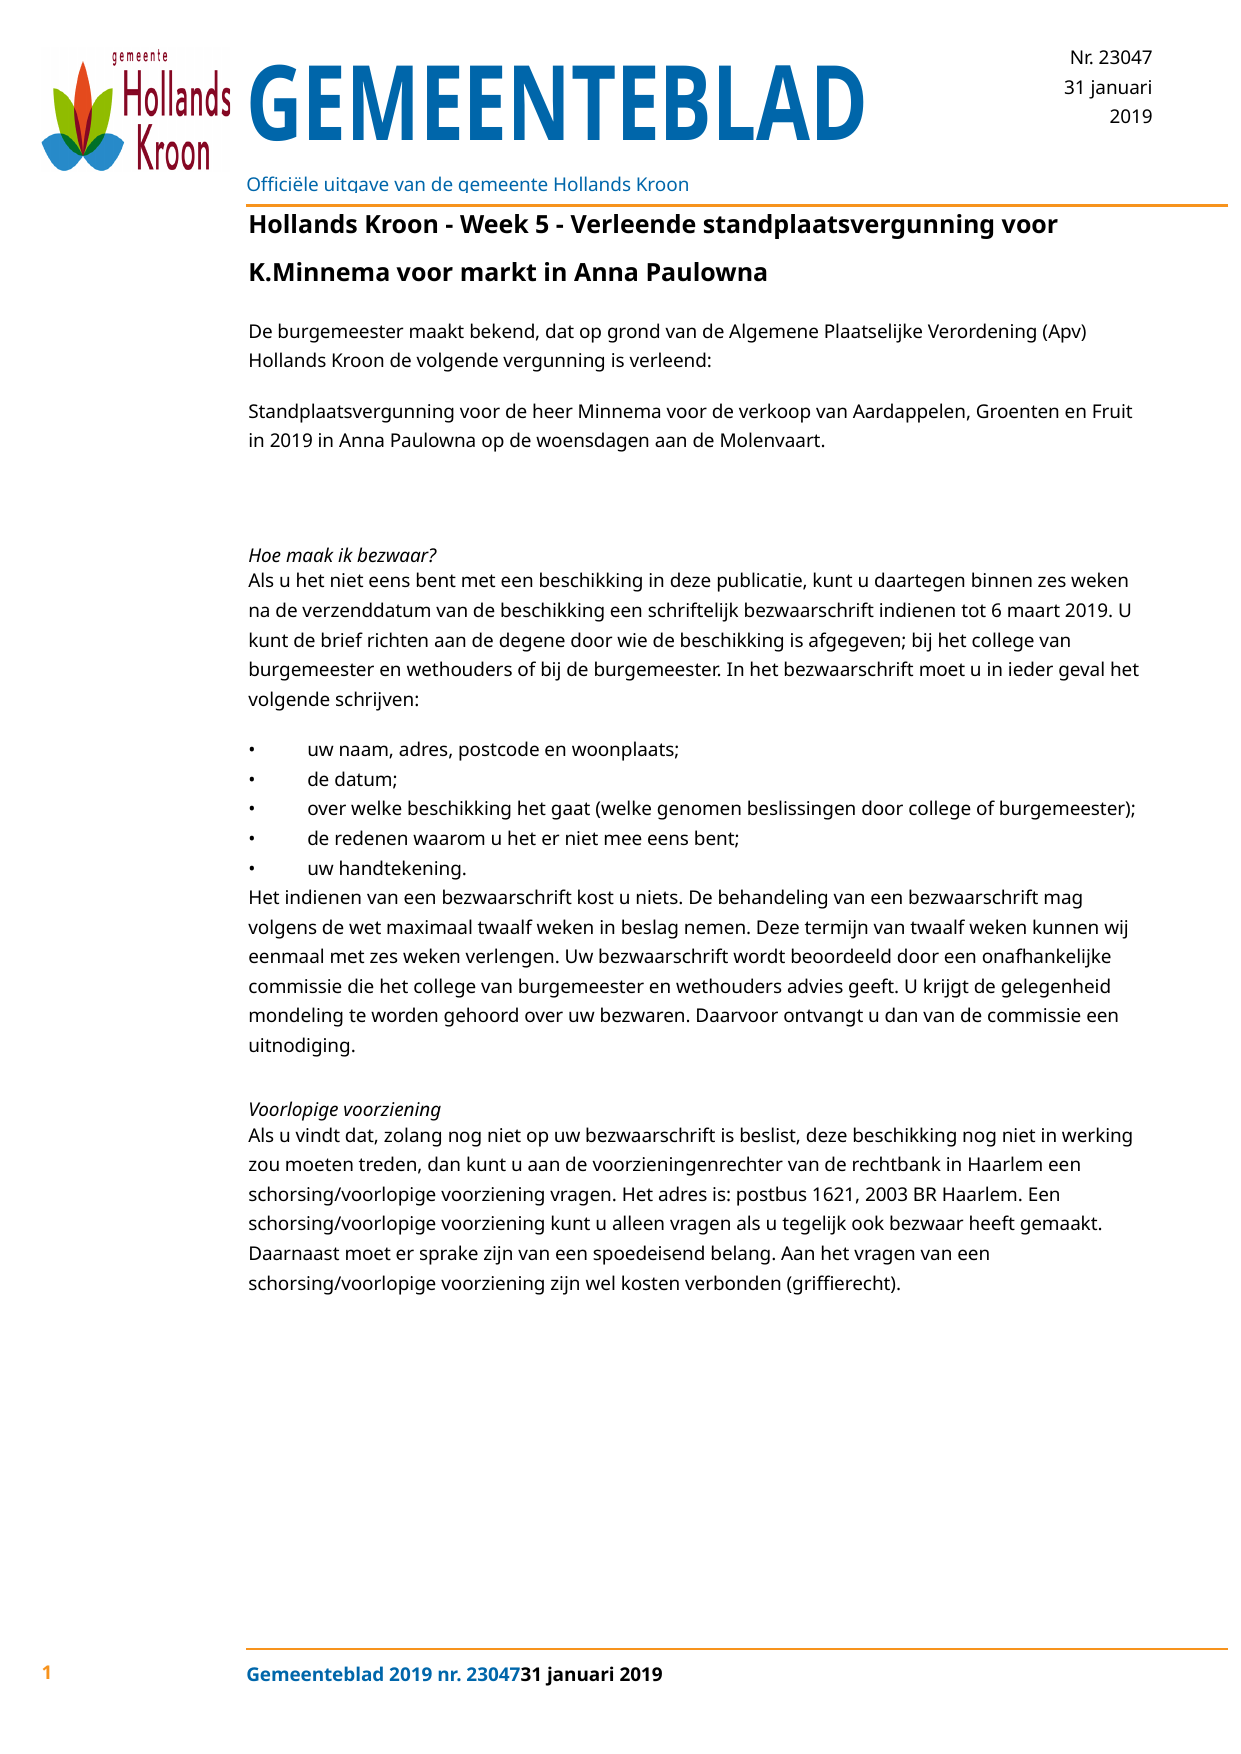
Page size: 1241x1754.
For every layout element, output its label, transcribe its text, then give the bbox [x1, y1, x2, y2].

text Hollands Kroon - Week 5 - Verleende standplaatsvergunning voor K.Minnema voor markt in Anna Paulowna [248, 207, 1152, 288]
list uw naam, adres, postcode en woonplaats; [248, 736, 1152, 762]
list de redenen waarom u het er niet mee eens bent; [248, 825, 1152, 851]
picture [41, 47, 231, 172]
text Voorlopige voorziening [248, 1096, 1152, 1122]
text Het indienen van een bezwaarschrift kost u niets. De behandeling van een bezwaarschrift mag volgens de wet maximaal twaalf weken in beslag nemen. Deze termijn van twaalf weken kunnen wij eenmaal met zes weken verlengen. Uw bezwaarschrift wordt beoordeeld door een onafhankelijke commissie die het college van burgemeester en wethouders advies geeft. U krijgt de gelegenheid mondeling te worden gehoord over uw bezwaren. Daarvoor ontvangt u dan van de commissie een uitnodiging. [248, 884, 1152, 1058]
text De burgemeester maakt bekend, dat op grond van de Algemene Plaatselijke Verordening (Apv) Hollands Kroon de volgende vergunning is verleend: [248, 318, 1152, 373]
list de datum; [248, 766, 1152, 792]
text Hoe maak ik bezwaar? [248, 542, 1152, 568]
text Als u vindt dat, zolang nog niet op uw bezwaarschrift is beslist, deze beschikking nog niet in werking zou moeten treden, dan kunt u aan de voorzieningenrechter van de rechtbank in Haarlem een schorsing/voorlopige voorziening vragen. Het adres is: postbus 1621, 2003 BR Haarlem. Een schorsing/voorlopige voorziening kunt u alleen vragen als u tegelijk ook bezwaar heeft gemaakt. Daarnaast moet er sprake zijn van een spoedeisend belang. Aan het vragen van een schorsing/voorlopige voorziening zijn wel kosten verbonden (griffierecht). [248, 1122, 1152, 1296]
text Als u het niet eens bent met een beschikking in deze publicatie, kunt u daartegen binnen zes weken na de verzenddatum van de beschikking een schriftelijk bezwaarschrift indienen tot 6 maart 2019. U kunt de brief richten aan de degene door wie de beschikking is afgegeven; bij het college van burgemeester en wethouders of bij de burgemeester. In het bezwaarschrift moet u in ieder geval het volgende schrijven: [248, 568, 1152, 712]
list over welke beschikking het gaat (welke genomen beslissingen door college of burgemeester); [248, 796, 1152, 821]
text Standplaatsvergunning voor de heer Minnema voor de verkoop van Aardappelen, Groenten en Fruit in 2019 in Anna Paulowna op de woensdagen aan de Molenvaart. [248, 398, 1152, 453]
list uw handtekening. [248, 855, 1152, 880]
